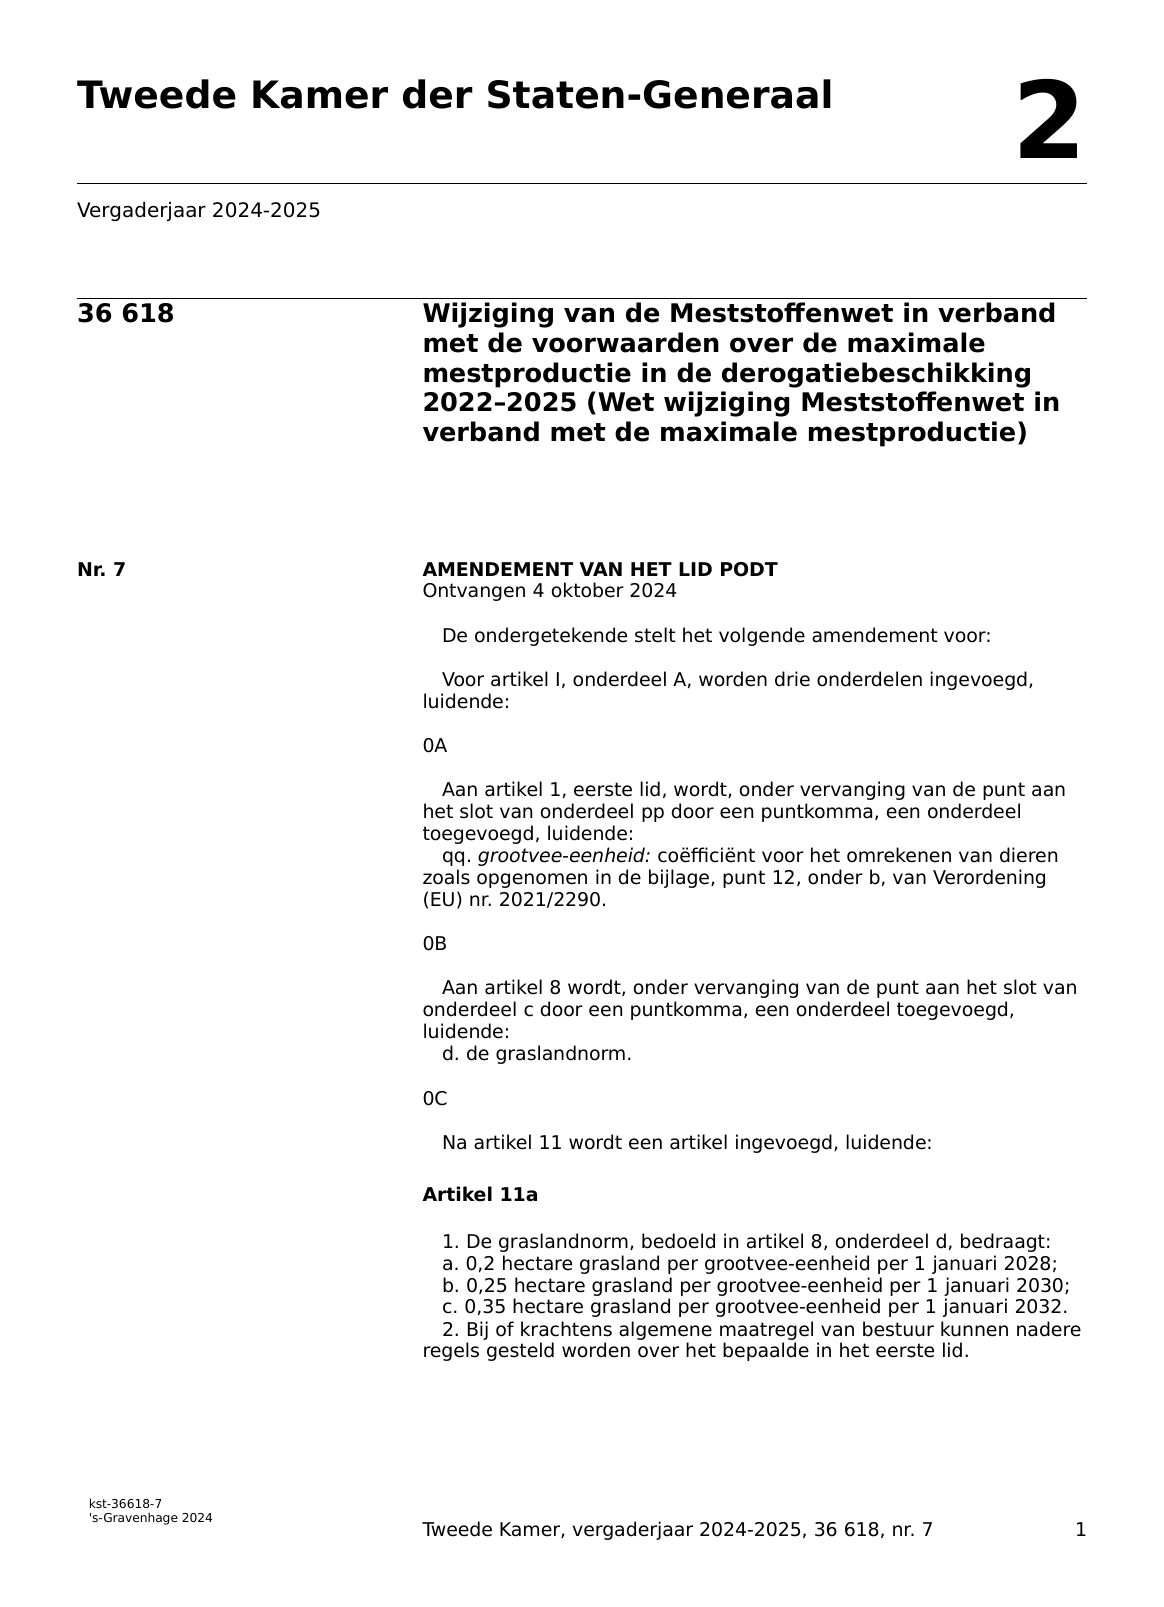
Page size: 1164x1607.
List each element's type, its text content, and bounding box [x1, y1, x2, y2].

text 's-Gravenhage 2024 [88, 1511, 323, 1525]
text kst-36618-7 [88, 1497, 323, 1511]
table_header 2 [886, 59, 1087, 183]
text De ondergetekende stelt het volgende amendement voor: [422, 624, 1087, 647]
text c. 0,35 hectare grasland per grootvee-eenheid per 1 januari 2032. [422, 1296, 1087, 1318]
table_header Tweede Kamer der Staten-Generaal [77, 59, 886, 183]
text a. 0,2 hectare grasland per grootvee-eenheid per 1 januari 2028; [422, 1252, 1087, 1274]
text Voor artikel I, onderdeel A, worden drie onderdelen ingevoegd, luidende: [422, 669, 1087, 713]
subtitle 36 618 Wijziging van de Meststoffenwet in verband met de voorwaarden over de maximale mestproductie in de derogatiebeschikking 2022–2025 (Wet wijziging Meststoffenwet in verband met de maximale mestproductie) [77, 299, 1087, 447]
text 0B [422, 933, 1087, 955]
text d. de graslandnorm. [422, 1043, 1087, 1065]
subtitle Nr. 7 AMENDEMENT VAN HET LID PODT [77, 558, 1087, 580]
text Na artikel 11 wordt een artikel ingevoegd, luidende: [422, 1132, 1087, 1153]
text qq. grootvee-eenheid: coëfficiënt voor het omrekenen van dieren zoals opgenomen in de bijlage, punt 12, onder b, van Verordening (EU) nr. 2021/2290. [422, 845, 1087, 911]
table_cell Vergaderjaar 2024-2025 [77, 184, 1087, 298]
text b. 0,25 hectare grasland per grootvee-eenheid per 1 januari 2030; [422, 1274, 1087, 1296]
text Aan artikel 8 wordt, onder vervanging van de punt aan het slot van onderdeel c door een puntkomma, een onderdeel toegevoegd, luidende: [422, 977, 1087, 1043]
subtitle Artikel 11a [422, 1183, 1087, 1206]
text 1. De graslandnorm, bedoeld in artikel 8, onderdeel d, bedraagt: [422, 1231, 1087, 1252]
text 2. Bij of krachtens algemene maatregel van bestuur kunnen nadere regels gesteld worden over het bepaalde in het eerste lid. [422, 1318, 1087, 1362]
text 0C [422, 1087, 1087, 1109]
text Aan artikel 1, eerste lid, wordt, onder vervanging van de punt aan het slot van onderdeel pp door een puntkomma, een onderdeel toegevoegd, luidende: [422, 779, 1087, 845]
text Ontvangen 4 oktober 2024 [422, 580, 1087, 602]
text 0A [422, 735, 1087, 757]
